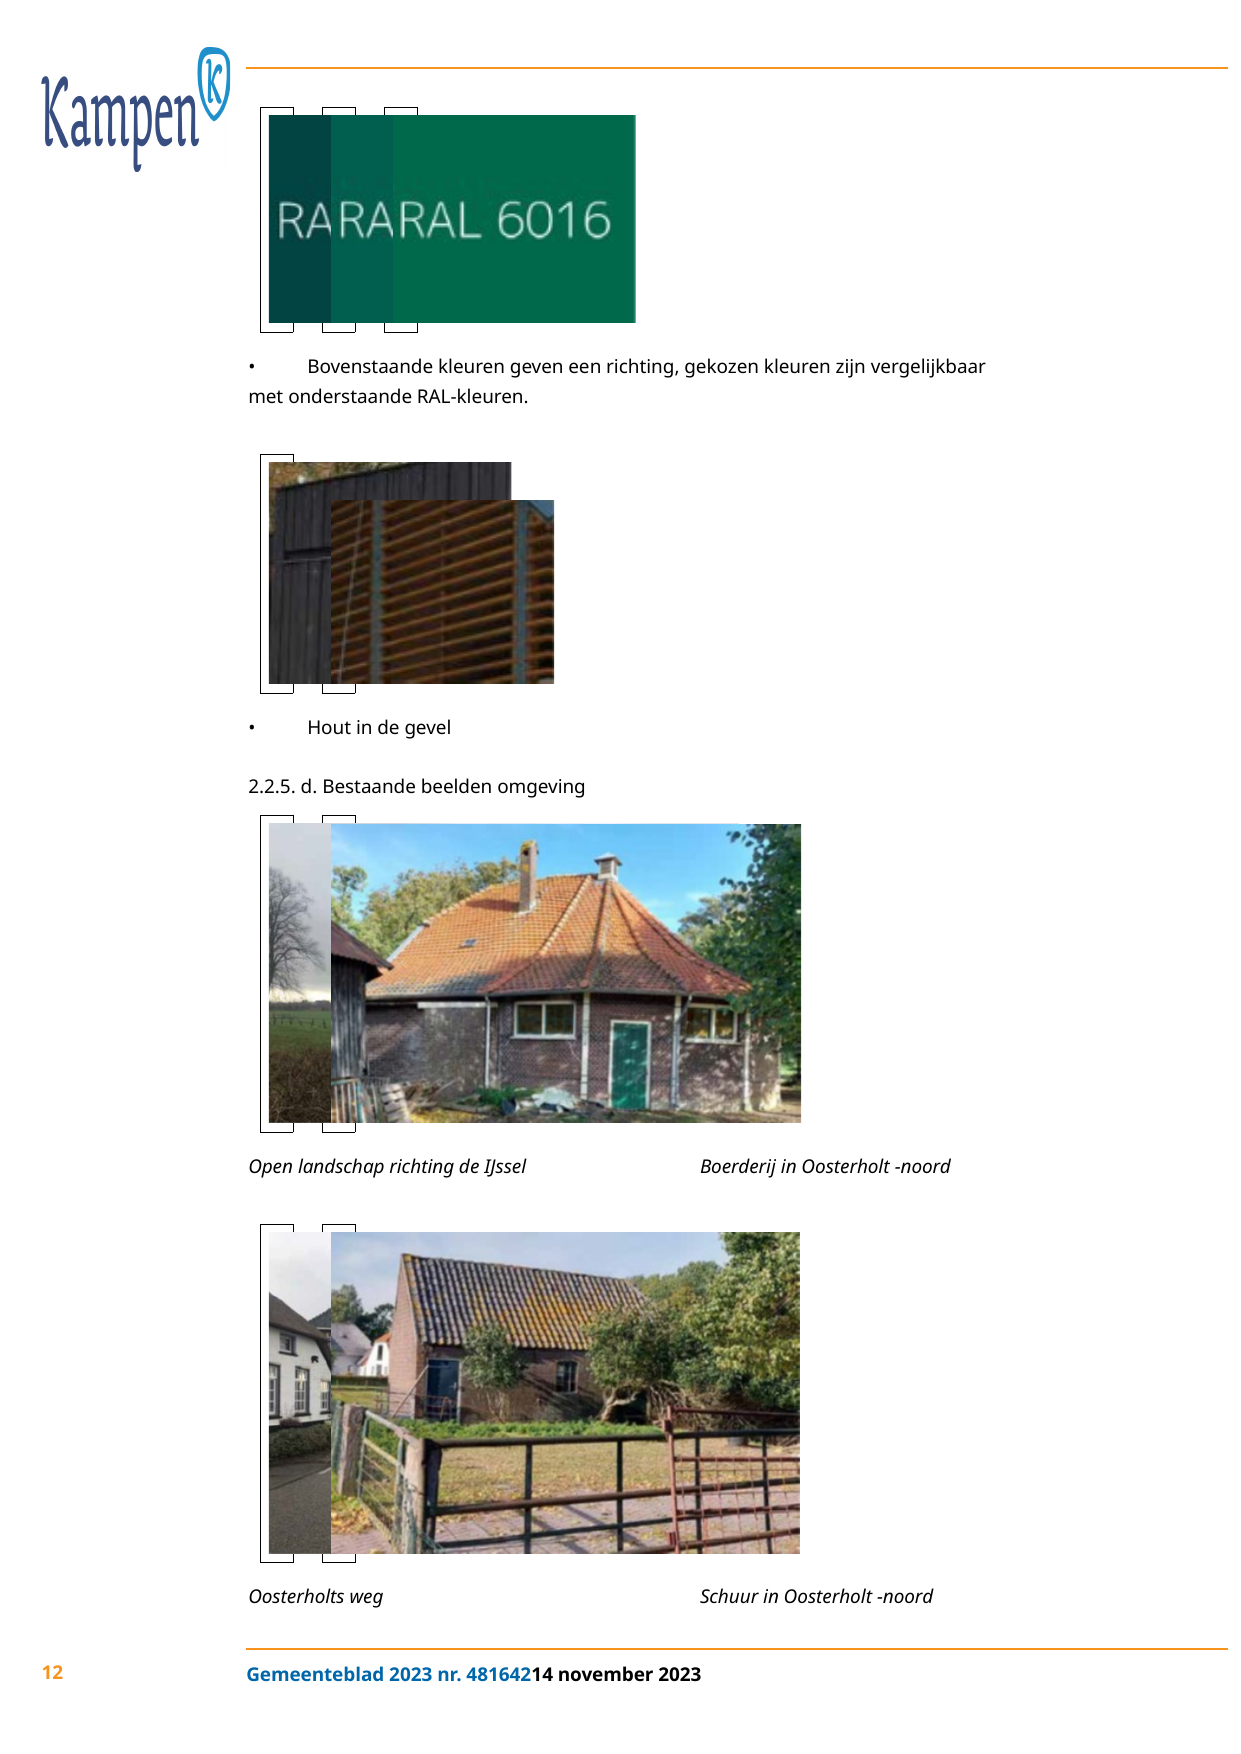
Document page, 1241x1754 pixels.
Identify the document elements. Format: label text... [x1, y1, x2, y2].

table_header Schuur in Oosterholt -noord [700, 1584, 1152, 1609]
picture [268, 1232, 800, 1554]
picture [41, 47, 231, 172]
list Bovenstaande kleuren geven een richting, gekozen kleuren zijn vergelijkbaar [248, 353, 1152, 379]
table_header Boerderij in Oosterholt -noord [700, 1153, 1152, 1179]
list Hout in de gevel [248, 714, 1152, 740]
picture [268, 462, 555, 684]
picture [268, 115, 636, 323]
text 2.2.5. d. Bestaande beelden omgeving [248, 773, 1152, 799]
table_header Open landschap richting de IJssel [248, 1153, 700, 1179]
table_header Oosterholts weg [248, 1584, 700, 1609]
text met onderstaande RAL-kleuren. [248, 383, 1152, 408]
picture [268, 823, 802, 1123]
